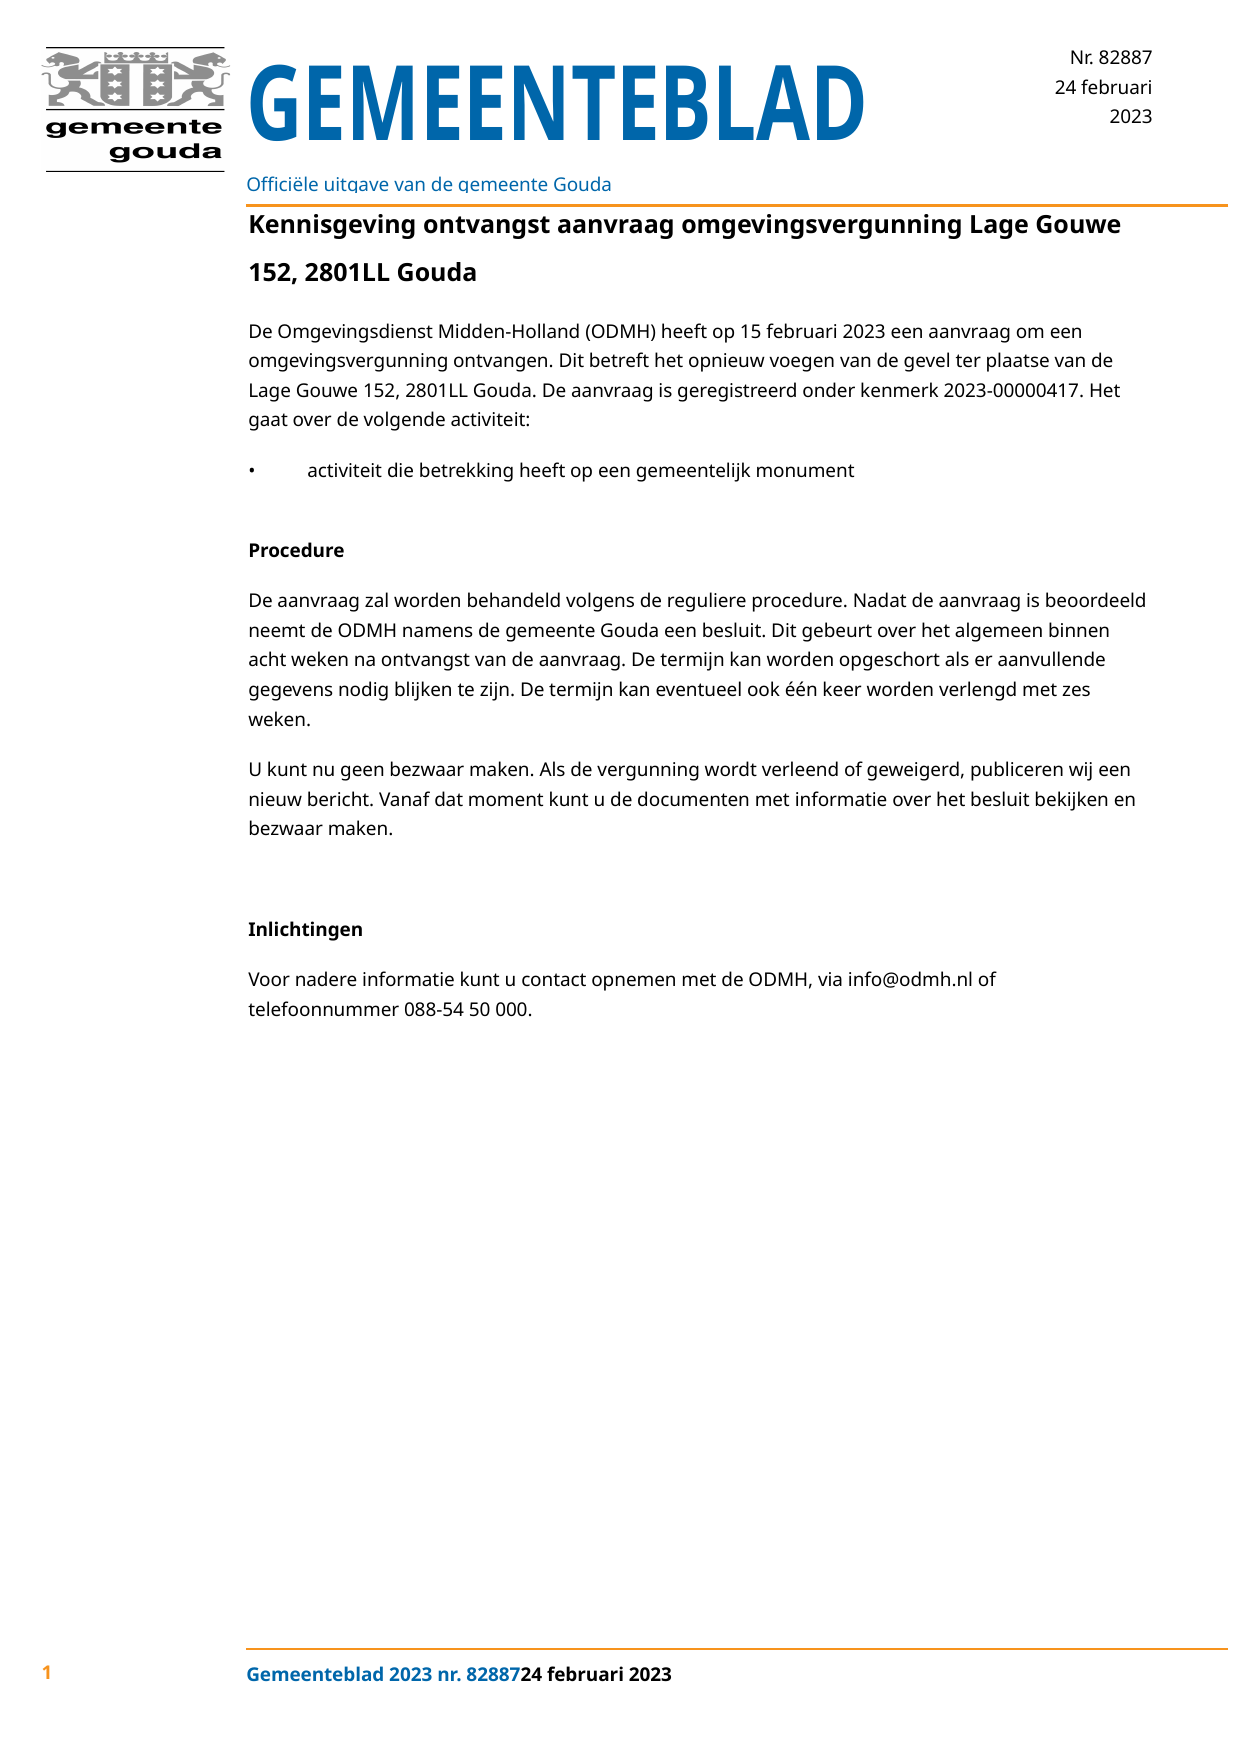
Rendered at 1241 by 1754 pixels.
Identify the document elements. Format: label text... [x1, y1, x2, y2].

text De Omgevingsdienst Midden-Holland (ODMH) heeft op 15 februari 2023 een aanvraag om een omgevingsvergunning ontvangen. Dit betreft het opnieuw voegen van de gevel ter plaatse van de Lage Gouwe 152, 2801LL Gouda. De aanvraag is geregistreerd onder kenmerk 2023-00000417. Het gaat over de volgende activiteit: [248, 318, 1152, 432]
text Inlichtingen [248, 916, 1152, 942]
text Voor nadere informatie kunt u contact opnemen met de ODMH, via info@odmh.nl of telefoonnummer 088-54 50 000. [248, 967, 1152, 1022]
text Kennisgeving ontvangst aanvraag omgevingsvergunning Lage Gouwe 152, 2801LL Gouda [248, 207, 1152, 288]
text De aanvraag zal worden behandeld volgens de reguliere procedure. Nadat de aanvraag is beoordeeld neemt de ODMH namens de gemeente Gouda een besluit. Dit gebeurt over het algemeen binnen acht weken na ontvangst van de aanvraag. De termijn kan worden opgeschort als er aanvullende gegevens nodig blijken te zijn. De termijn kan eventueel ook één keer worden verlengd met zes weken. [248, 587, 1152, 732]
list activiteit die betrekking heeft op een gemeentelijk monument [248, 457, 1152, 483]
text Procedure [248, 537, 1152, 563]
picture [41, 47, 231, 172]
text U kunt nu geen bezwaar maken. Als de vergunning wordt verleend of geweigerd, publiceren wij een nieuw bericht. Vanaf dat moment kunt u de documenten met informatie over het besluit bekijken en bezwaar maken. [248, 756, 1152, 841]
